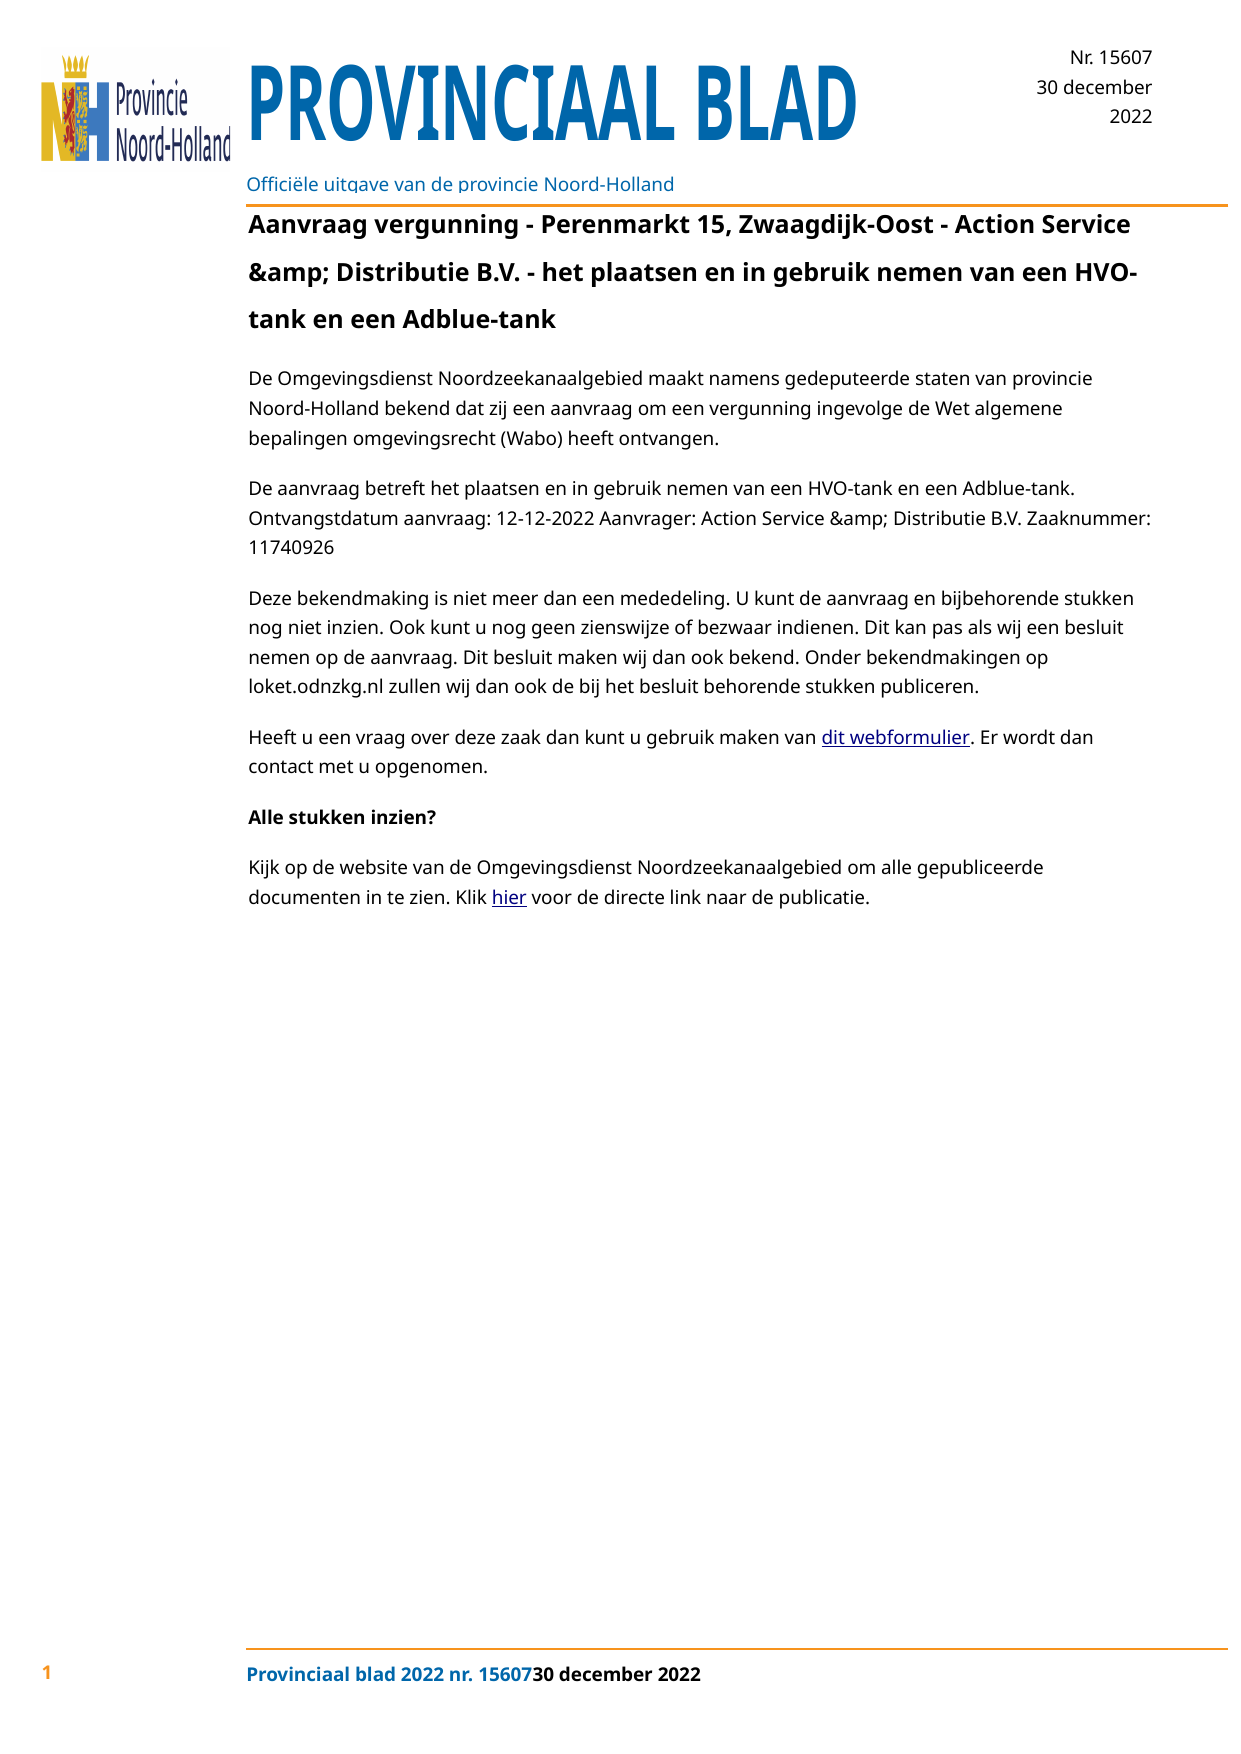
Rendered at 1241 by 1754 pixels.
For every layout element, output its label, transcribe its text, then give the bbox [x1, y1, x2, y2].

text De aanvraag betreft het plaatsen en in gebruik nemen van een HVO-tank en een Adblue-tank. Ontvangstdatum aanvraag: 12-12-2022 Aanvrager: Action Service &amp; Distributie B.V. Zaaknummer: 11740926 [248, 475, 1152, 560]
text Heeft u een vraag over deze zaak dan kunt u gebruik maken van dit webformulier. Er wordt dan contact met u opgenomen. [248, 724, 1152, 779]
text Kijk op de website van de Omgevingsdienst Noordzeekanaalgebied om alle gepubliceerde documenten in te zien. Klik hier voor de directe link naar de publicatie. [248, 854, 1152, 909]
picture [41, 47, 231, 172]
text Alle stukken inzien? [248, 804, 1152, 829]
text Deze bekendmaking is niet meer dan een mededeling. U kunt de aanvraag en bijbehorende stukken nog niet inzien. Ook kunt u nog geen zienswijze of bezwaar indienen. Dit kan pas als wij een besluit nemen op de aanvraag. Dit besluit maken wij dan ook bekend. Onder bekendmakingen op loket.odnzkg.nl zullen wij dan ook de bij het besluit behorende stukken publiceren. [248, 585, 1152, 699]
text Aanvraag vergunning - Perenmarkt 15, Zwaagdijk-Oost - Action Service &amp; Distributie B.V. - het plaatsen en in gebruik nemen van een HVO-tank en een Adblue-tank [248, 207, 1152, 336]
text De Omgevingsdienst Noordzeekanaalgebied maakt namens gedeputeerde staten van provincie Noord-Holland bekend dat zij een aanvraag om een vergunning ingevolge de Wet algemene bepalingen omgevingsrecht (Wabo) heeft ontvangen. [248, 366, 1152, 450]
